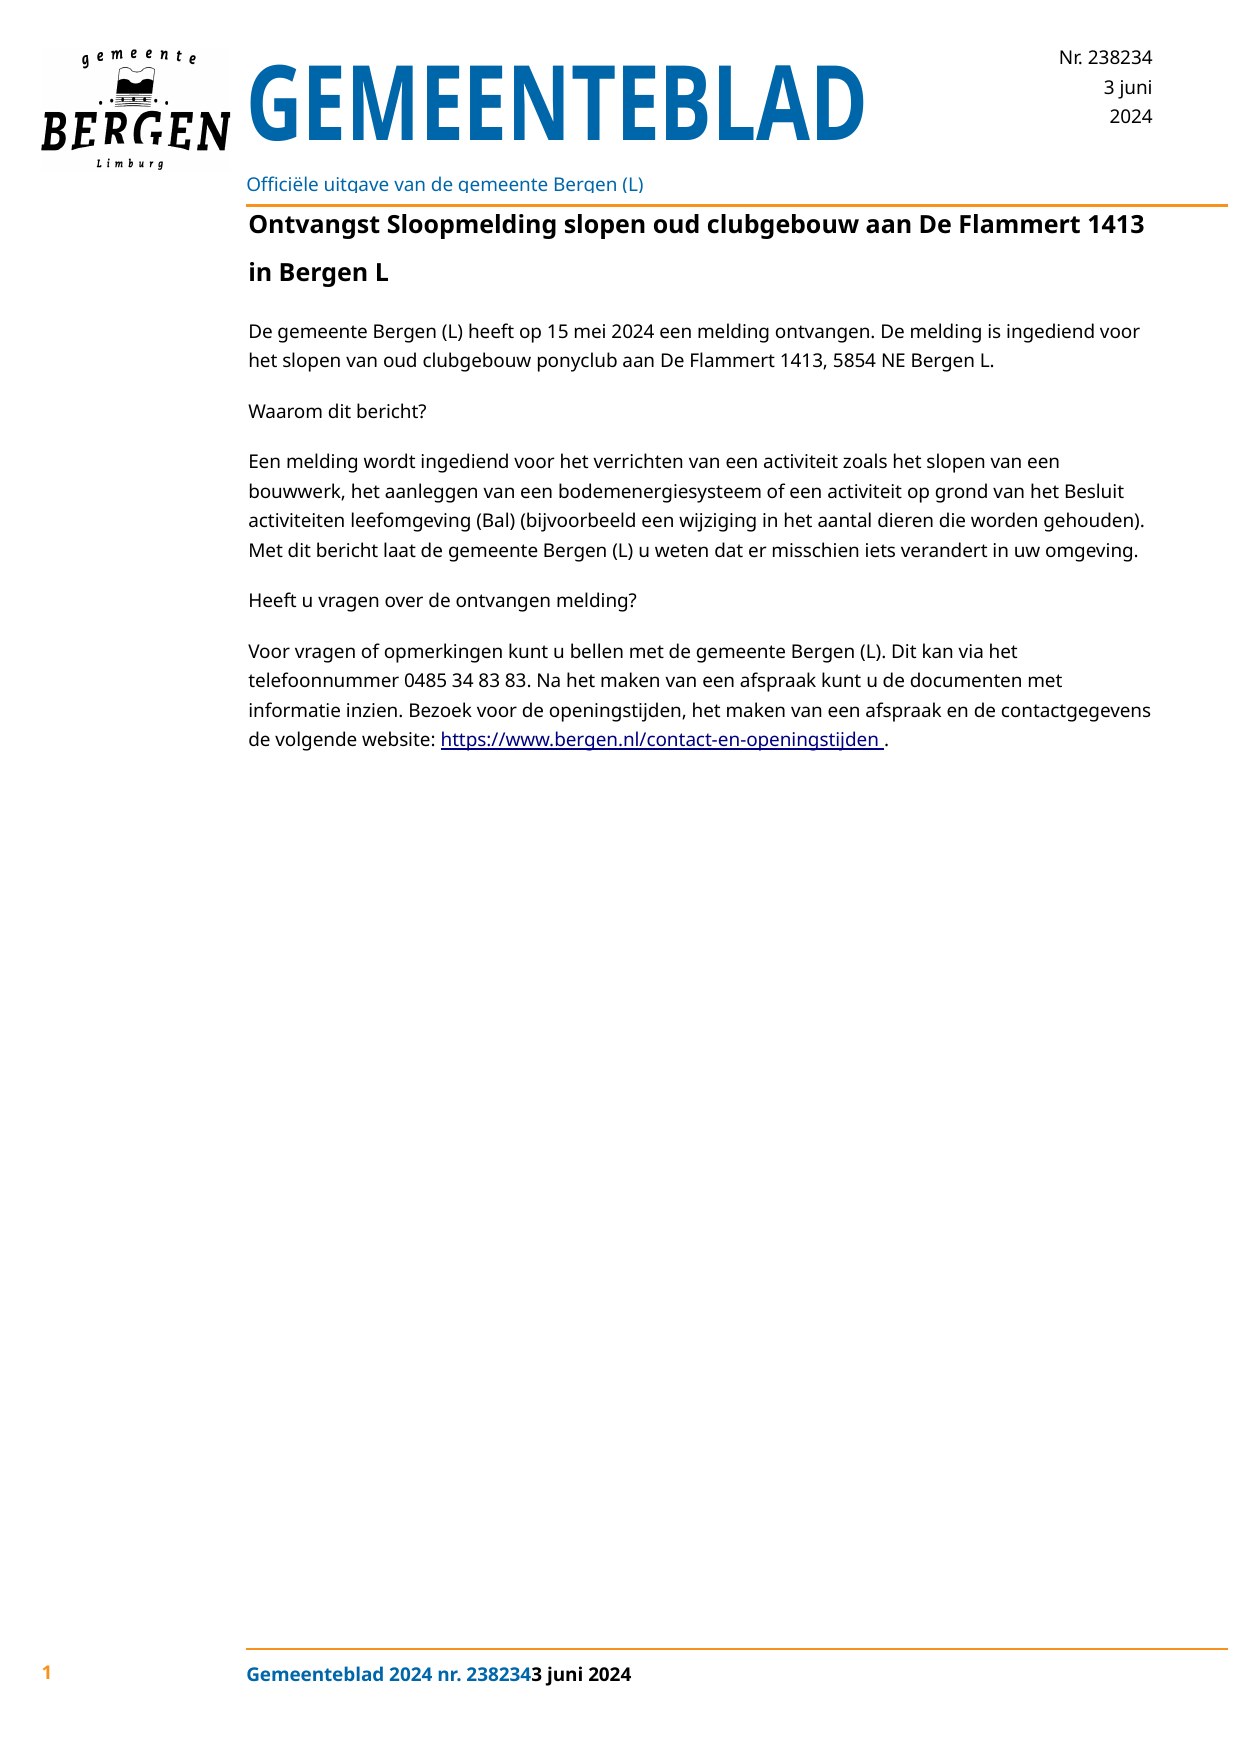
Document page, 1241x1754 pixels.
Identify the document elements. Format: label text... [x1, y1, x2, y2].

text Voor vragen of opmerkingen kunt u bellen met de gemeente Bergen (L). Dit kan via het telefoonnummer 0485 34 83 83. Na het maken van een afspraak kunt u de documenten met informatie inzien. Bezoek voor de openingstijden, het maken van een afspraak en de contactgegevens de volgende website: https://www.bergen.nl/contact-en-openingstijden . [248, 638, 1152, 752]
picture [41, 47, 231, 172]
text Waarom dit bericht? [248, 398, 1152, 424]
text De gemeente Bergen (L) heeft op 15 mei 2024 een melding ontvangen. De melding is ingediend voor het slopen van oud clubgebouw ponyclub aan De Flammert 1413, 5854 NE Bergen L. [248, 318, 1152, 373]
text Ontvangst Sloopmelding slopen oud clubgebouw aan De Flammert 1413 in Bergen L [248, 207, 1152, 288]
text Heeft u vragen over de ontvangen melding? [248, 587, 1152, 613]
text Een melding wordt ingediend voor het verrichten van een activiteit zoals het slopen van een bouwwerk, het aanleggen van een bodemenergiesysteem of een activiteit op grond van het Besluit activiteiten leefomgeving (Bal) (bijvoorbeeld een wijziging in het aantal dieren die worden gehouden). Met dit bericht laat de gemeente Bergen (L) u weten dat er misschien iets verandert in uw omgeving. [248, 448, 1152, 563]
